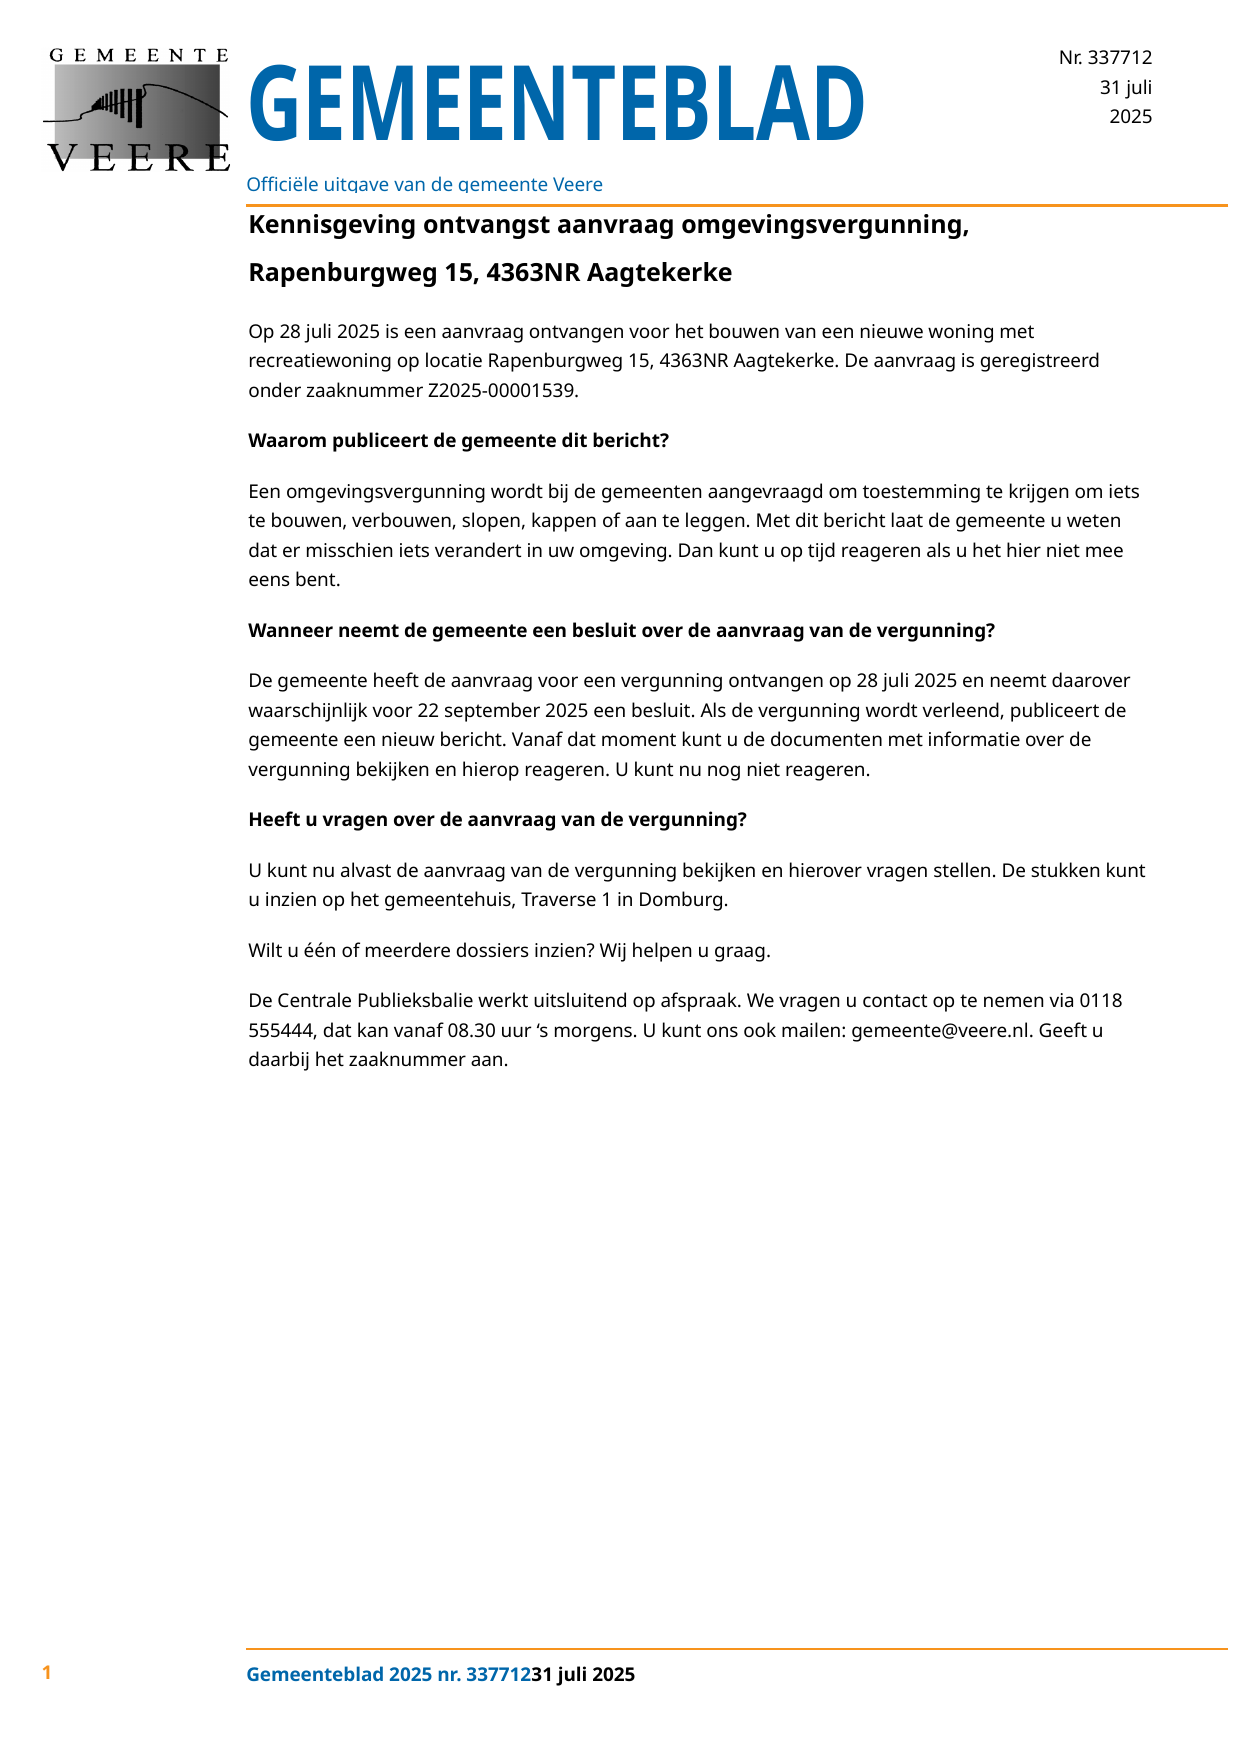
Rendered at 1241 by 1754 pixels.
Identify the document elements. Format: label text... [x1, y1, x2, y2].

text Waarom publiceert de gemeente dit bericht? [248, 427, 1152, 453]
text Heeft u vragen over de aanvraag van de vergunning? [248, 807, 1152, 832]
text Wilt u één of meerdere dossiers inzien? Wij helpen u graag. [248, 937, 1152, 963]
text Wanneer neemt de gemeente een besluit over de aanvraag van de vergunning? [248, 617, 1152, 643]
text Op 28 juli 2025 is een aanvraag ontvangen voor het bouwen van een nieuwe woning met recreatiewoning op locatie Rapenburgweg 15, 4363NR Aagtekerke. De aanvraag is geregistreerd onder zaaknummer Z2025-00001539. [248, 318, 1152, 403]
text De gemeente heeft de aanvraag voor een vergunning ontvangen op 28 juli 2025 en neemt daarover waarschijnlijk voor 22 september 2025 een besluit. Als de vergunning wordt verleend, publiceert de gemeente een nieuw bericht. Vanaf dat moment kunt u de documenten met informatie over de vergunning bekijken en hierop reageren. U kunt nu nog niet reageren. [248, 667, 1152, 782]
text De Centrale Publieksbalie werkt uitsluitend op afspraak. We vragen u contact op te nemen via 0118 555444, dat kan vanaf 08.30 uur ‘s morgens. U kunt ons ook mailen: gemeente@veere.nl. Geeft u daarbij het zaaknummer aan. [248, 987, 1152, 1072]
text U kunt nu alvast de aanvraag van de vergunning bekijken en hierover vragen stellen. De stukken kunt u inzien op het gemeentehuis, Traverse 1 in Domburg. [248, 857, 1152, 912]
picture [41, 47, 231, 172]
text Kennisgeving ontvangst aanvraag omgevingsvergunning, Rapenburgweg 15, 4363NR Aagtekerke [248, 207, 1152, 288]
text Een omgevingsvergunning wordt bij de gemeenten aangevraagd om toestemming te krijgen om iets te bouwen, verbouwen, slopen, kappen of aan te leggen. Met dit bericht laat de gemeente u weten dat er misschien iets verandert in uw omgeving. Dan kunt u op tijd reageren als u het hier niet mee eens bent. [248, 478, 1152, 592]
